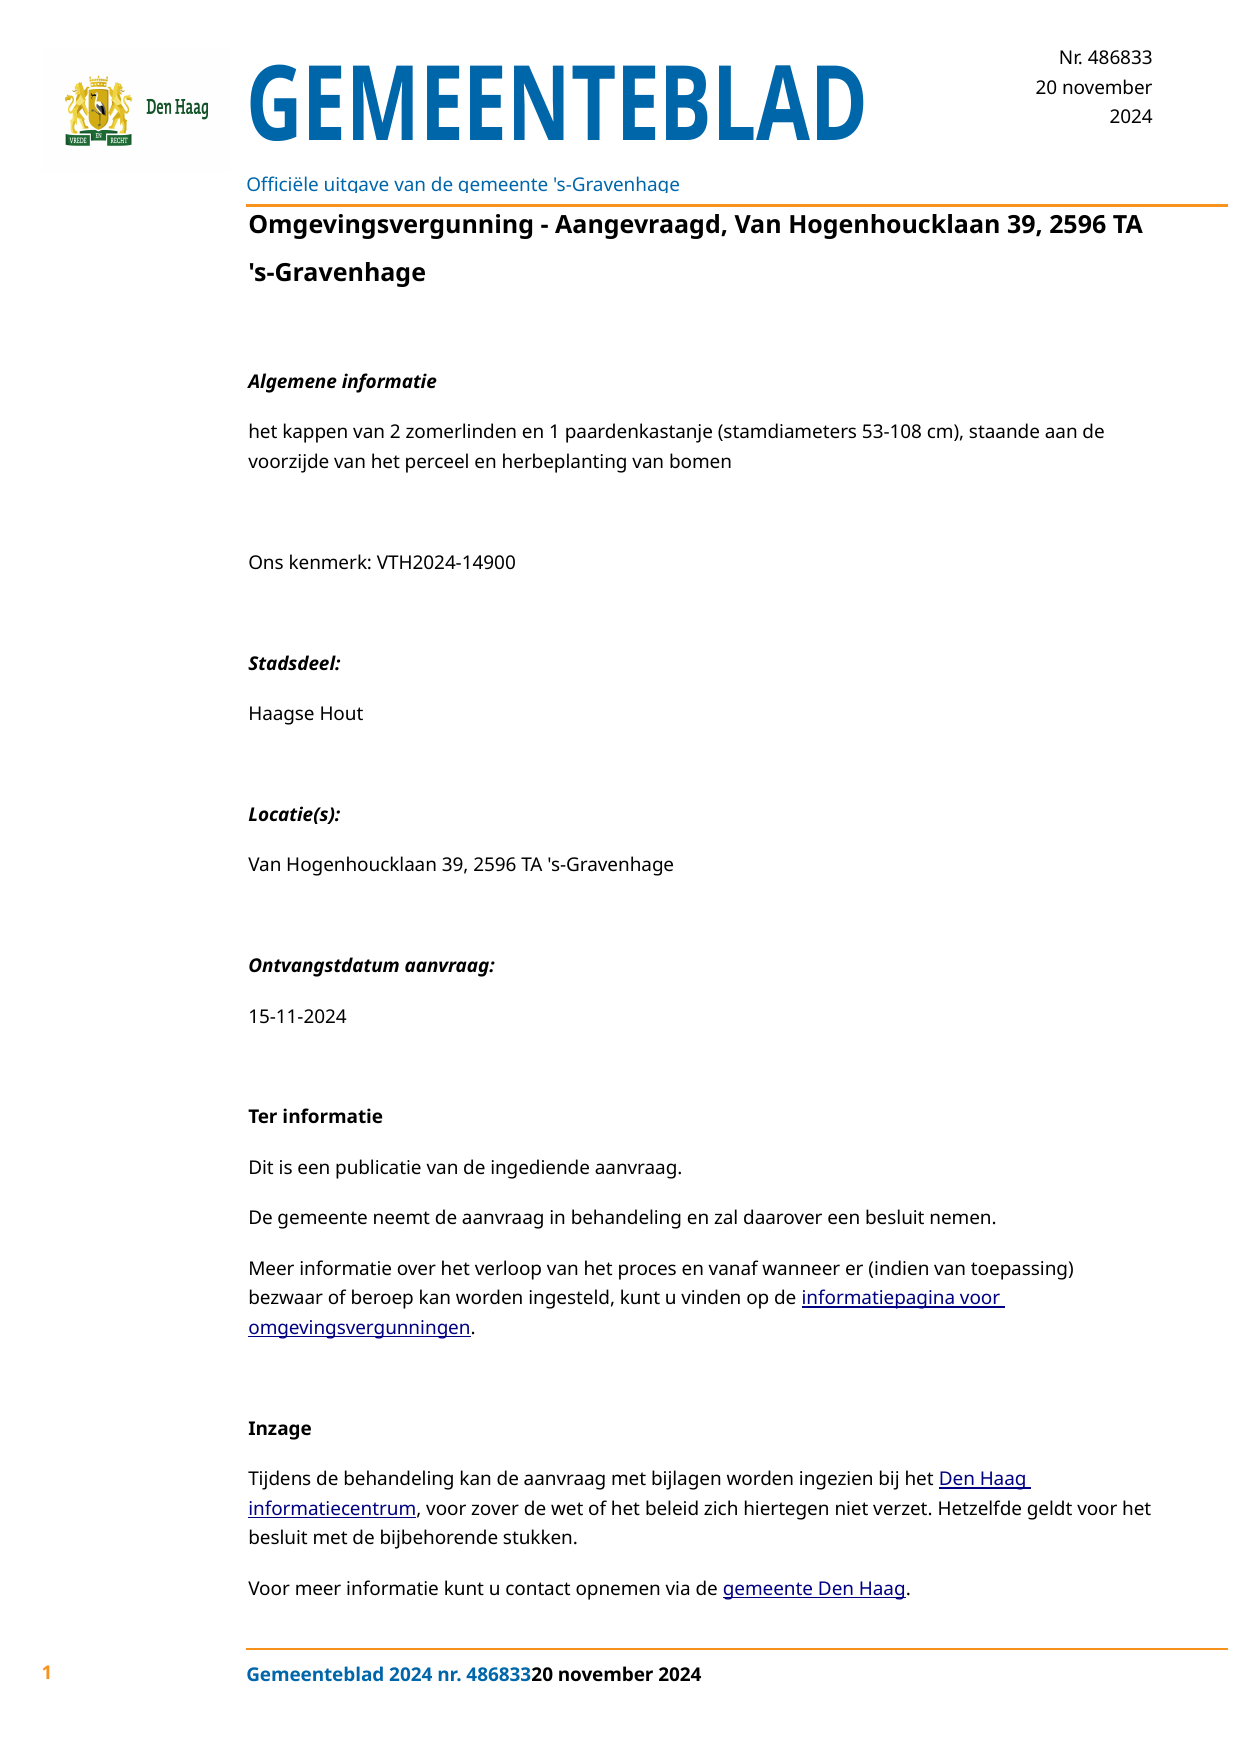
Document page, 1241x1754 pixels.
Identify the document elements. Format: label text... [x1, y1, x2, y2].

text het kappen van 2 zomerlinden en 1 paardenkastanje (stamdiameters 53-108 cm), staande aan de voorzijde van het perceel en herbeplanting van bomen [248, 419, 1152, 474]
text Ter informatie [248, 1104, 1152, 1129]
text Tijdens de behandeling kan de aanvraag met bijlagen worden ingezien bij het Den Haag informatiecentrum, voor zover de wet of het beleid zich hiertegen niet verzet. Hetzelfde geldt voor het besluit met de bijbehorende stukken. [248, 1465, 1152, 1550]
text Dit is een publicatie van de ingediende aanvraag. [248, 1154, 1152, 1180]
text Algemene informatie [248, 368, 1152, 394]
text Meer informatie over het verloop van het proces en vanaf wanneer er (indien van toepassing) bezwaar of beroep kan worden ingesteld, kunt u vinden op de informatiepagina voor omgevingsvergunningen. [248, 1255, 1152, 1340]
text Haagse Hout [248, 700, 1152, 726]
text Stadsdeel: [248, 650, 1152, 676]
text Omgevingsvergunning - Aangevraagd, Van Hogenhoucklaan 39, 2596 TA 's-Gravenhage [248, 207, 1152, 288]
text Van Hogenhoucklaan 39, 2596 TA 's-Gravenhage [248, 852, 1152, 877]
text Voor meer informatie kunt u contact opnemen via de gemeente Den Haag. [248, 1575, 1152, 1601]
text Locatie(s): [248, 801, 1152, 827]
text Inzage [248, 1415, 1152, 1441]
picture [41, 47, 231, 172]
text 15-11-2024 [248, 1003, 1152, 1029]
text Ons kenmerk: VTH2024-14900 [248, 549, 1152, 575]
text De gemeente neemt de aanvraag in behandeling en zal daarover een besluit nemen. [248, 1204, 1152, 1230]
text Ontvangstdatum aanvraag: [248, 952, 1152, 978]
